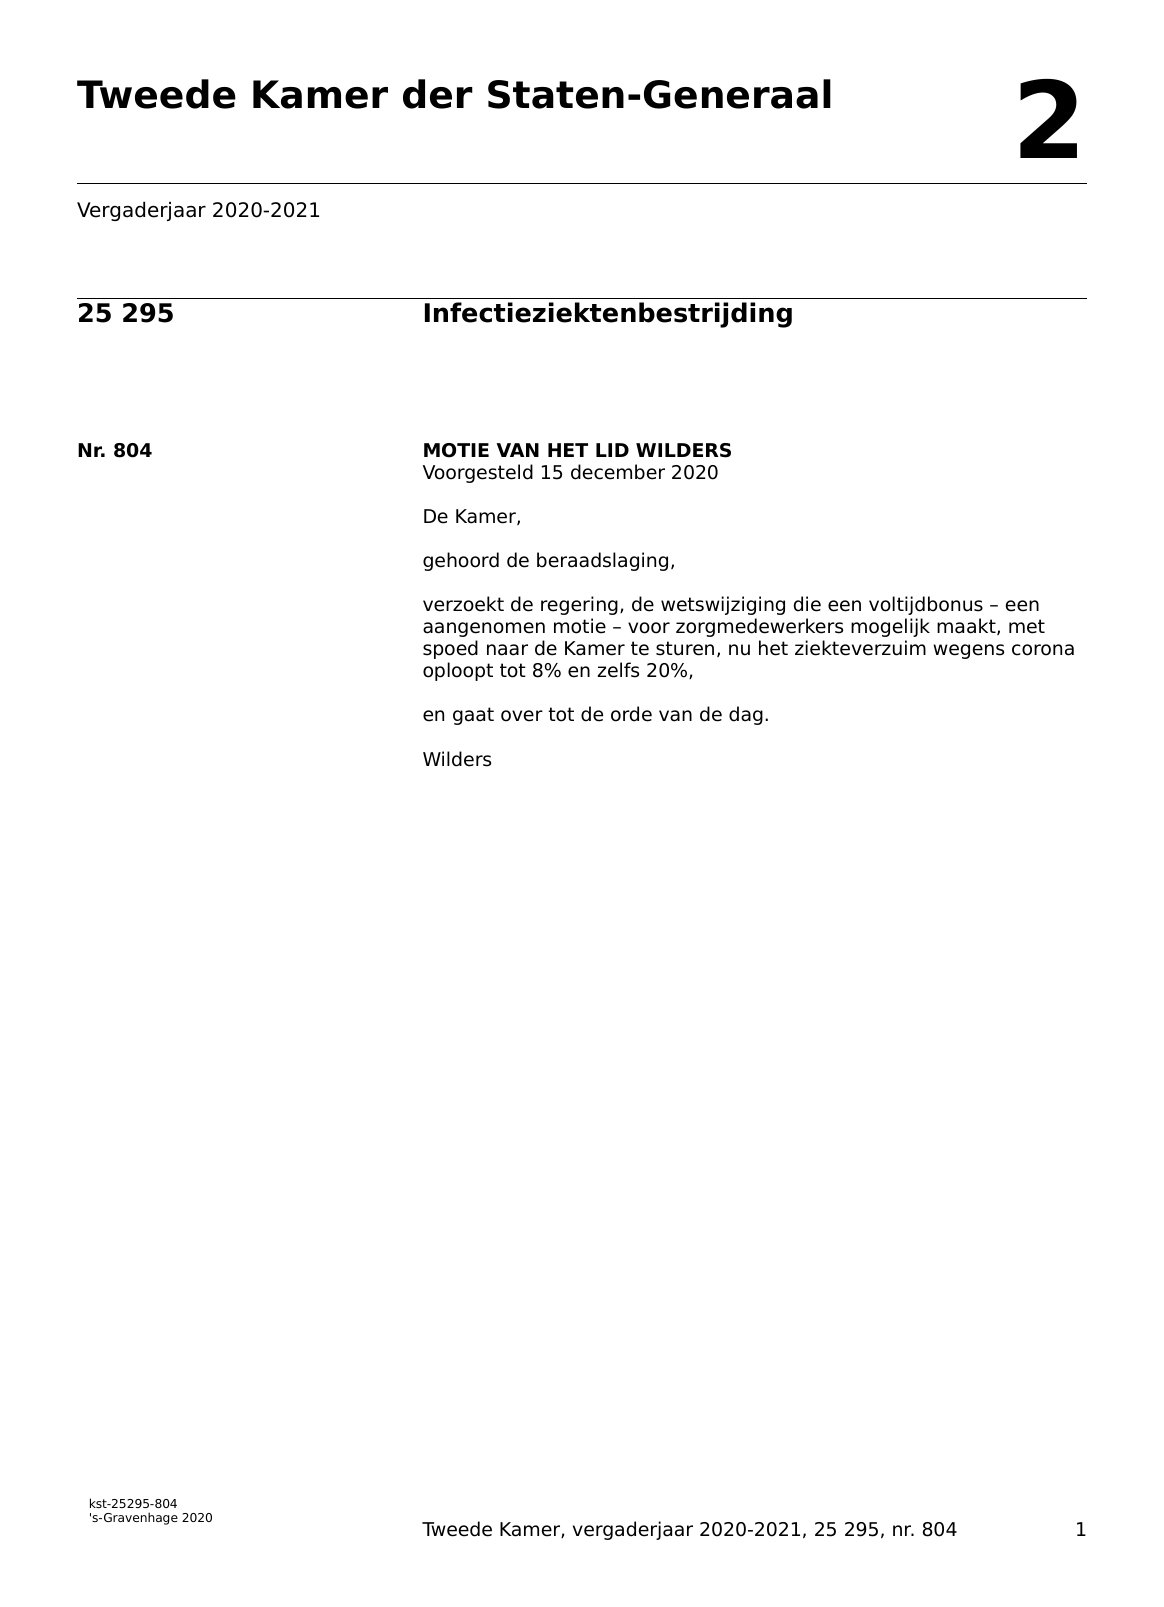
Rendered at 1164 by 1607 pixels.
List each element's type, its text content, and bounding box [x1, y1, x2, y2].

table_cell Vergaderjaar 2020-2021 [77, 184, 1087, 298]
text kst-25295-804 [88, 1497, 323, 1511]
text gehoord de beraadslaging, [422, 550, 1087, 572]
text Voorgesteld 15 december 2020 [422, 462, 1087, 484]
table_header Tweede Kamer der Staten-Generaal [77, 59, 886, 183]
text en gaat over tot de orde van de dag. [422, 704, 1087, 726]
subtitle Nr. 804 MOTIE VAN HET LID WILDERS [77, 440, 1087, 462]
text 's-Gravenhage 2020 [88, 1511, 323, 1525]
text Wilders [422, 748, 1087, 770]
subtitle 25 295 Infectieziektenbestrijding [77, 299, 1087, 329]
text verzoekt de regering, de wetswijziging die een voltijdbonus – een aangenomen motie – voor zorgmedewerkers mogelijk maakt, met spoed naar de Kamer te sturen, nu het ziekteverzuim wegens corona oploopt tot 8% en zelfs 20%, [422, 594, 1087, 682]
text De Kamer, [422, 506, 1087, 528]
table_header 2 [886, 59, 1087, 183]
